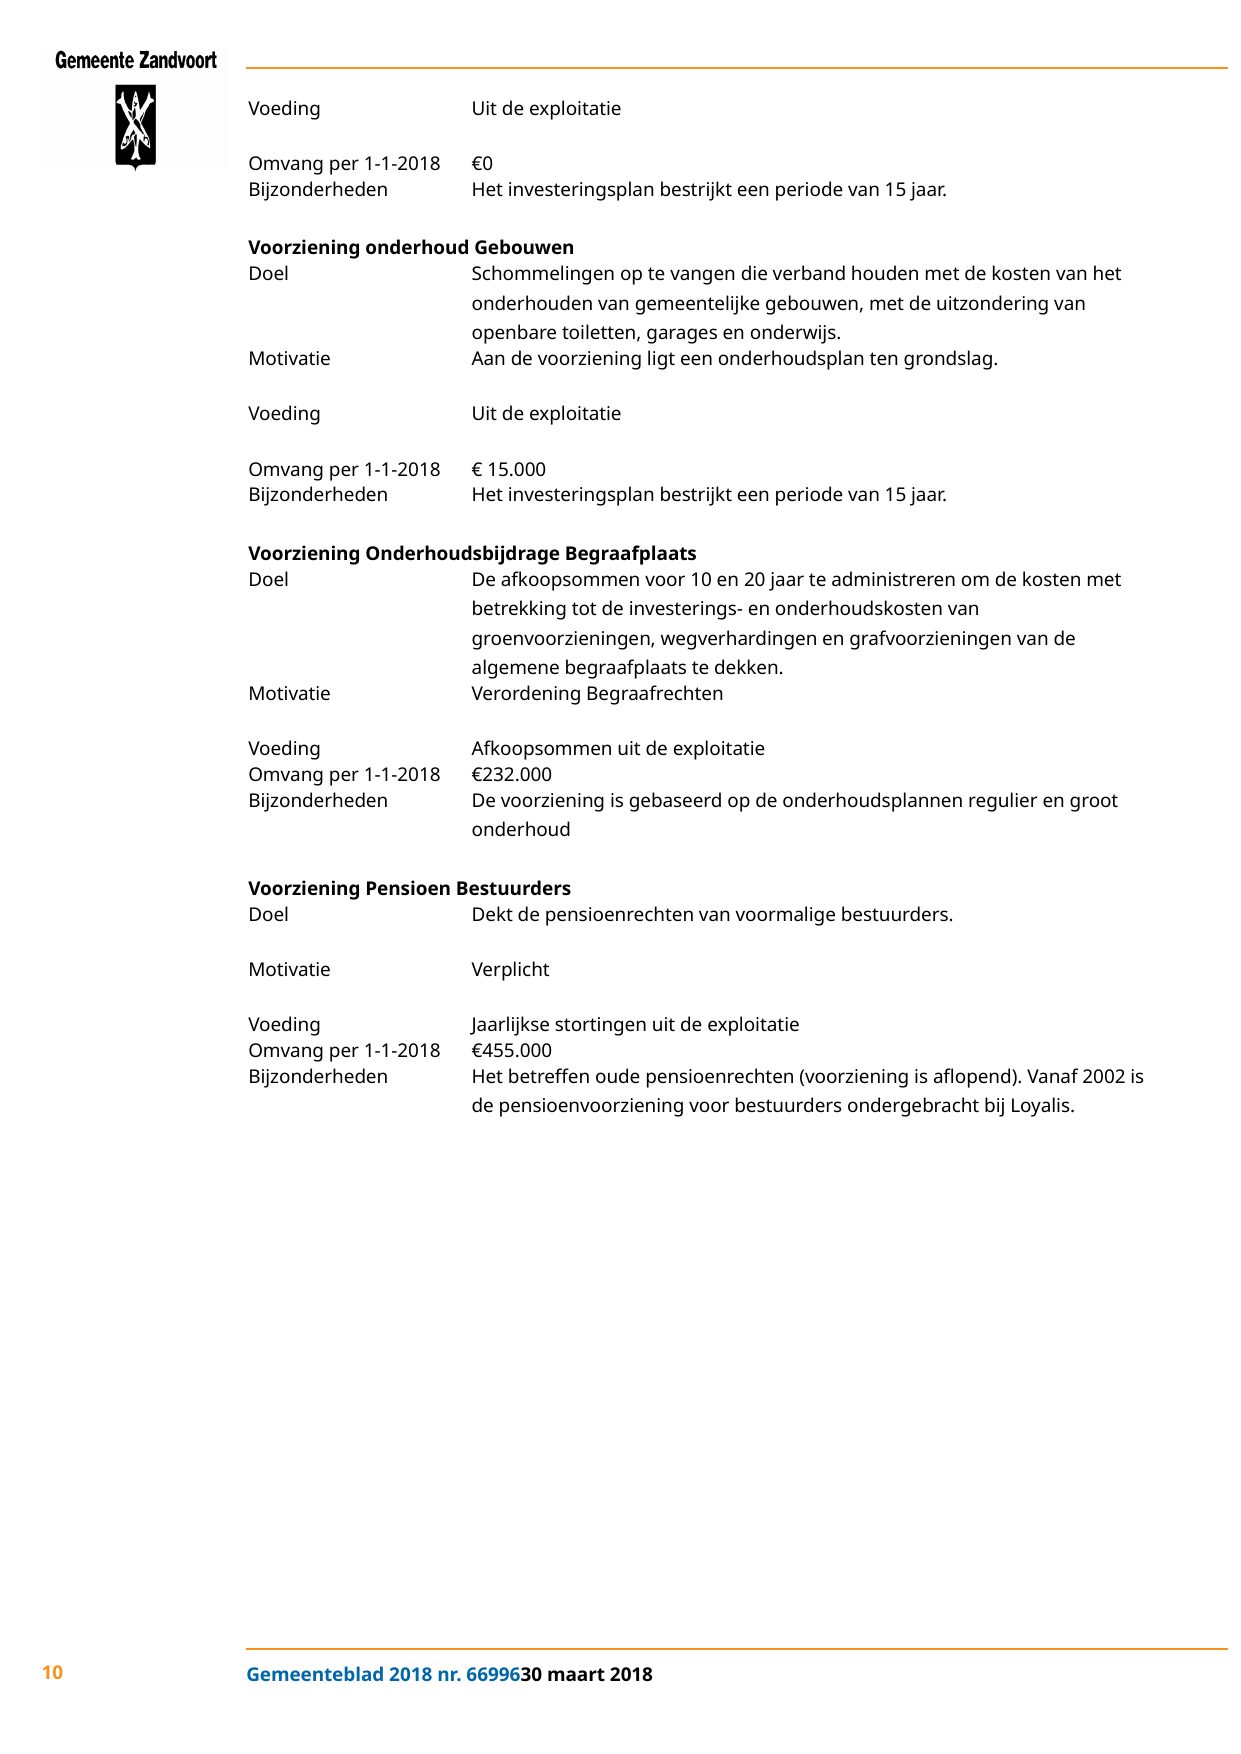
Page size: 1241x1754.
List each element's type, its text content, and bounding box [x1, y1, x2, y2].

table_cell Verplicht [471, 956, 1152, 1012]
table_header Voorziening onderhoud Gebouwen [248, 235, 1152, 260]
table_cell Voeding [248, 95, 471, 150]
picture [41, 47, 231, 172]
table_cell Omvang per 1-1-2018 [248, 456, 471, 481]
table_cell Uit de exploitatie [471, 400, 1152, 456]
table_cell Motivatie [248, 956, 471, 1012]
table_cell Voeding [248, 736, 471, 761]
table_cell €0 [471, 150, 1152, 176]
table_cell Bijzonderheden [248, 1063, 471, 1148]
table_cell Motivatie [248, 345, 471, 400]
table_header Voorziening Pensioen Bestuurders [248, 875, 1152, 901]
table_cell Dekt de pensioenrechten van voormalige bestuurders. [471, 901, 1152, 956]
table_cell Schommelingen op te vangen die verband houden met de kosten van het onderhouden van gemeentelijke gebouwen, met de uitzondering van openbare toiletten, garages en onderwijs. [471, 260, 1152, 345]
table_cell Voeding [248, 400, 471, 456]
table_cell Omvang per 1-1-2018 [248, 1038, 471, 1063]
table_cell Omvang per 1-1-2018 [248, 150, 471, 176]
table_cell Uit de exploitatie [471, 95, 1152, 150]
table_cell €232.000 [471, 761, 1152, 787]
table_cell Verordening Begraafrechten [471, 680, 1152, 736]
table_cell Bijzonderheden [248, 787, 471, 842]
table_cell Het investeringsplan bestrijkt een periode van 15 jaar. [471, 176, 1152, 202]
table_cell € 15.000 [471, 456, 1152, 481]
table_cell Afkoopsommen uit de exploitatie [471, 736, 1152, 761]
table_cell Omvang per 1-1-2018 [248, 761, 471, 787]
table_cell Aan de voorziening ligt een onderhoudsplan ten grondslag. [471, 345, 1152, 400]
table_cell Voeding [248, 1012, 471, 1037]
table_header Voorziening Onderhoudsbijdrage Begraafplaats [248, 540, 1152, 566]
table_cell Bijzonderheden [248, 176, 471, 202]
table_cell Het investeringsplan bestrijkt een periode van 15 jaar. [471, 481, 1152, 507]
table_cell Doel [248, 566, 471, 680]
table_cell De voorziening is gebaseerd op de onderhoudsplannen regulier en groot onderhoud [471, 787, 1152, 842]
table_cell Doel [248, 260, 471, 345]
table_cell De afkoopsommen voor 10 en 20 jaar te administreren om de kosten met betrekking tot de investerings- en onderhoudskosten van groenvoorzieningen, wegverhardingen en grafvoorzieningen van de algemene begraafplaats te dekken. [471, 566, 1152, 680]
table_cell €455.000 [471, 1038, 1152, 1063]
table_cell Jaarlijkse stortingen uit de exploitatie [471, 1012, 1152, 1037]
table_cell Het betreffen oude pensioenrechten (voorziening is aflopend). Vanaf 2002 is de pensioenvoorziening voor bestuurders ondergebracht bij Loyalis. [471, 1063, 1152, 1148]
table_cell Bijzonderheden [248, 481, 471, 507]
table_cell Motivatie [248, 680, 471, 736]
table_cell Doel [248, 901, 471, 956]
